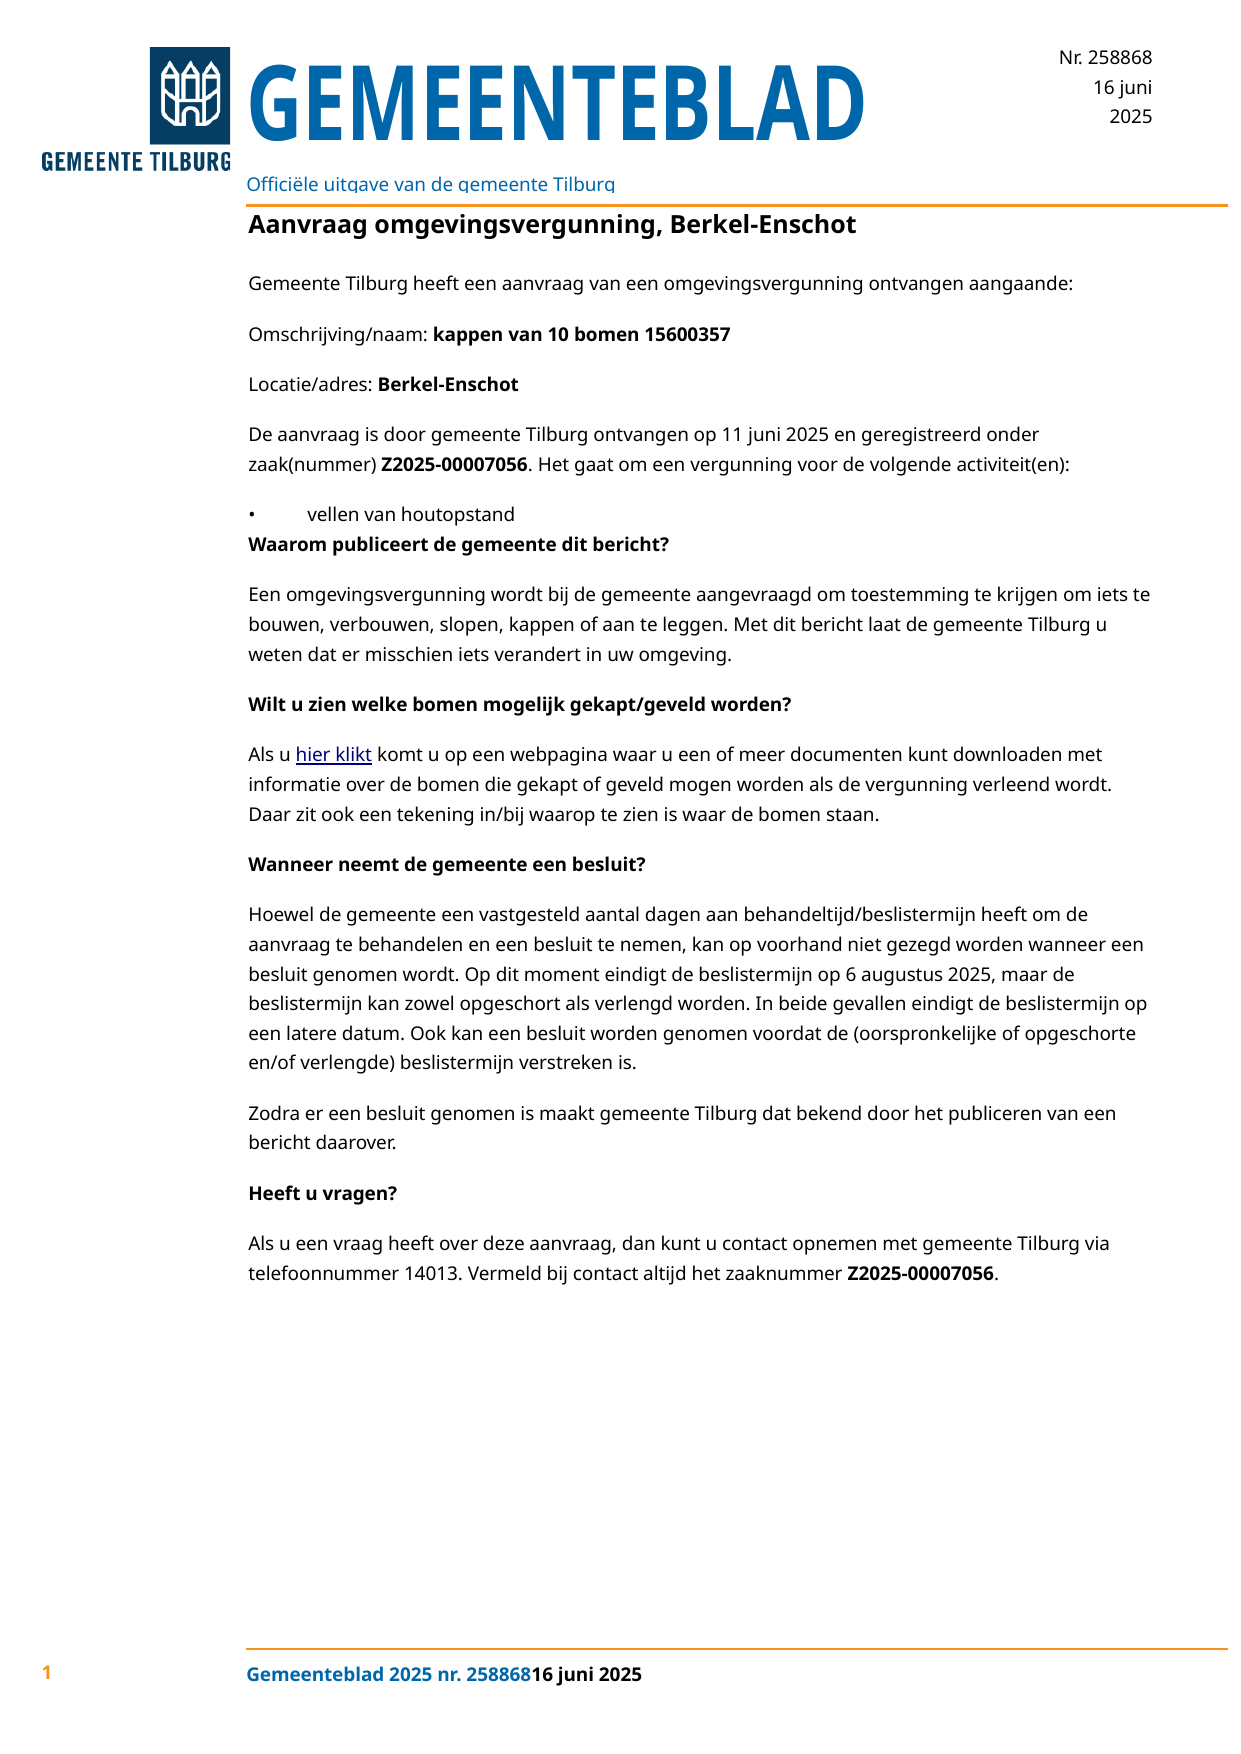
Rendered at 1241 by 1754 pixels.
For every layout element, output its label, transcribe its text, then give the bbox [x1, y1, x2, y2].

text Wanneer neemt de gemeente een besluit? [248, 851, 1152, 877]
text Waarom publiceert de gemeente dit bericht? [248, 531, 1152, 557]
text Heeft u vragen? [248, 1180, 1152, 1206]
text Een omgevingsvergunning wordt bij de gemeente aangevraagd om toestemming te krijgen om iets te bouwen, verbouwen, slopen, kappen of aan te leggen. Met dit bericht laat de gemeente Tilburg u weten dat er misschien iets verandert in uw omgeving. [248, 582, 1152, 666]
text De aanvraag is door gemeente Tilburg ontvangen op 11 juni 2025 en geregistreerd onder zaak(nummer) Z2025-00007056. Het gaat om een vergunning voor de volgende activiteit(en): [248, 422, 1152, 477]
list vellen van houtopstand [248, 502, 1152, 527]
text Wilt u zien welke bomen mogelijk gekapt/geveld worden? [248, 691, 1152, 717]
picture [41, 47, 231, 172]
text Aanvraag omgevingsvergunning, Berkel-Enschot [248, 207, 1152, 241]
text Hoewel de gemeente een vastgesteld aantal dagen aan behandeltijd/beslistermijn heeft om de aanvraag te behandelen en een besluit te nemen, kan op voorhand niet gezegd worden wanneer een besluit genomen wordt. Op dit moment eindigt de beslistermijn op 6 augustus 2025, maar de beslistermijn kan zowel opgeschort als verlengd worden. In beide gevallen eindigt de beslistermijn op een latere datum. Ook kan een besluit worden genomen voordat de (oorspronkelijke of opgeschorte en/of verlengde) beslistermijn verstreken is. [248, 902, 1152, 1075]
text Locatie/adres: Berkel-Enschot [248, 371, 1152, 397]
text Als u een vraag heeft over deze aanvraag, dan kunt u contact opnemen met gemeente Tilburg via telefoonnummer 14013. Vermeld bij contact altijd het zaaknummer Z2025-00007056. [248, 1230, 1152, 1286]
text Zodra er een besluit genomen is maakt gemeente Tilburg dat bekend door het publiceren van een bericht daarover. [248, 1100, 1152, 1155]
text Omschrijving/naam: kappen van 10 bomen 15600357 [248, 321, 1152, 346]
text Gemeente Tilburg heeft een aanvraag van een omgevingsvergunning ontvangen aangaande: [248, 270, 1152, 296]
text Als u hier klikt komt u op een webpagina waar u een of meer documenten kunt downloaden met informatie over de bomen die gekapt of geveld mogen worden als de vergunning verleend wordt. Daar zit ook een tekening in/bij waarop te zien is waar de bomen staan. [248, 742, 1152, 826]
